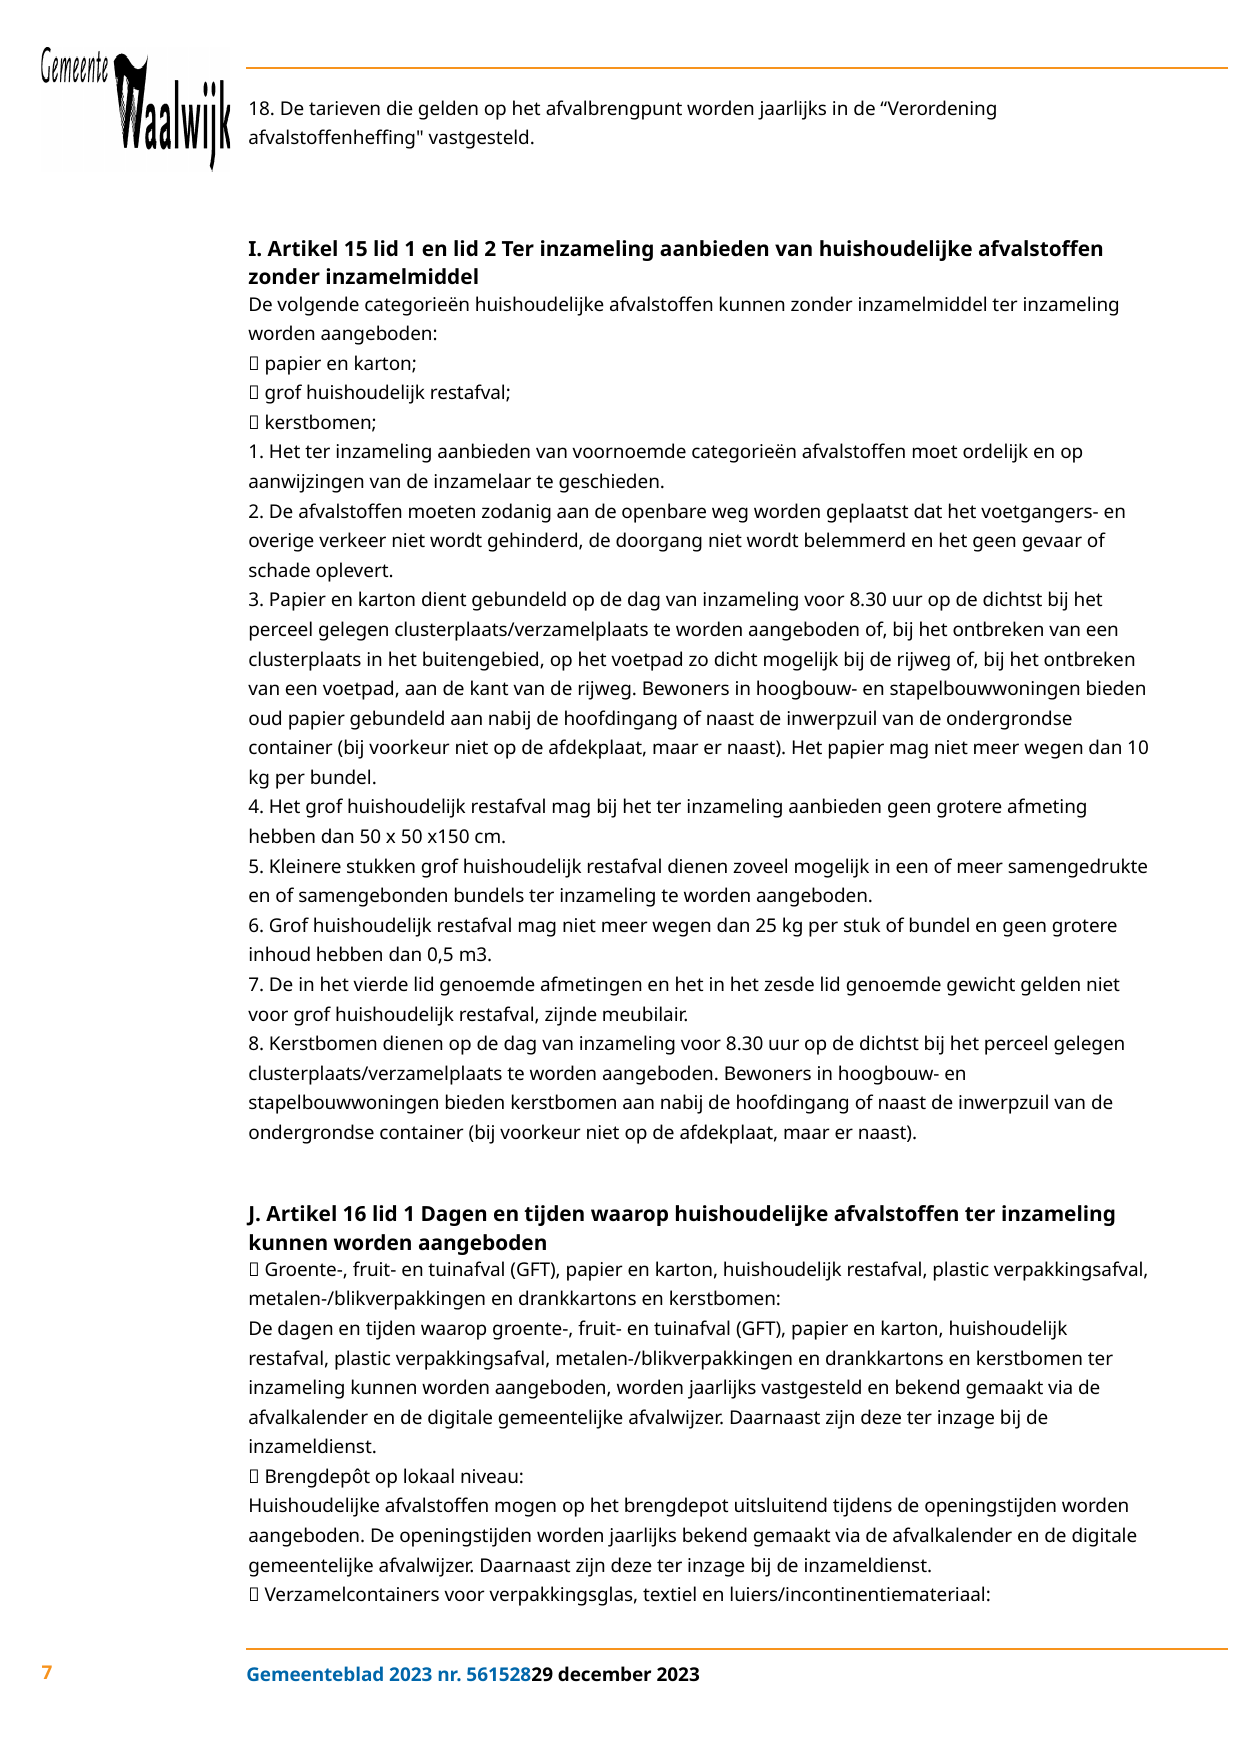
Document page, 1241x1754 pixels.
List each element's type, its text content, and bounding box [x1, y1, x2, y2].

text  Brengdepôt op lokaal niveau: [248, 1463, 1152, 1489]
text 5. Kleinere stukken grof huishoudelijk restafval dienen zoveel mogelijk in een of meer samengedrukte en of samengebonden bundels ter inzameling te worden aangeboden. [248, 853, 1152, 908]
text 18. De tarieven die gelden op het afvalbrengpunt worden jaarlijks in de “Verordening afvalstoffenheffing" vastgesteld. [248, 95, 1152, 150]
text 1. Het ter inzameling aanbieden van voornoemde categorieën afvalstoffen moet ordelijk en op aanwijzingen van de inzamelaar te geschieden. [248, 439, 1152, 494]
text  kerstbomen; [248, 409, 1152, 435]
text 8. Kerstbomen dienen op de dag van inzameling voor 8.30 uur op de dichtst bij het perceel gelegen clusterplaats/verzamelplaats te worden aangeboden. Bewoners in hoogbouw- en stapelbouwwoningen bieden kerstbomen aan nabij de hoofdingang of naast de inwerpzuil van de ondergrondse container (bij voorkeur niet op de afdekplaat, maar er naast). [248, 1030, 1152, 1145]
text 2. De afvalstoffen moeten zodanig aan de openbare weg worden geplaatst dat het voetgangers- en overige verkeer niet wordt gehinderd, de doorgang niet wordt belemmerd en het geen gevaar of schade oplevert. [248, 498, 1152, 583]
text  grof huishoudelijk restafval; [248, 379, 1152, 405]
text I. Artikel 15 lid 1 en lid 2 Ter inzameling aanbieden van huishoudelijke afvalstoffen zonder inzamelmiddel [248, 234, 1152, 291]
text 3. Papier en karton dient gebundeld op de dag van inzameling voor 8.30 uur op de dichtst bij het perceel gelegen clusterplaats/verzamelplaats te worden aangeboden of, bij het ontbreken van een clusterplaats in het buitengebied, op het voetpad zo dicht mogelijk bij de rijweg of, bij het ontbreken van een voetpad, aan de kant van de rijweg. Bewoners in hoogbouw- en stapelbouwwoningen bieden oud papier gebundeld aan nabij de hoofdingang of naast de inwerpzuil van de ondergrondse container (bij voorkeur niet op de afdekplaat, maar er naast). Het papier mag niet meer wegen dan 10 kg per bundel. [248, 587, 1152, 790]
text 7. De in het vierde lid genoemde afmetingen en het in het zesde lid genoemde gewicht gelden niet voor grof huishoudelijk restafval, zijnde meubilair. [248, 971, 1152, 1027]
text  Groente-, fruit- en tuinafval (GFT), papier en karton, huishoudelijk restafval, plastic verpakkingsafval, metalen-/blikverpakkingen en drankkartons en kerstbomen: [248, 1256, 1152, 1311]
text  papier en karton; [248, 350, 1152, 376]
text  Verzamelcontainers voor verpakkingsglas, textiel en luiers/incontinentiemateriaal: [248, 1581, 1152, 1607]
text 4. Het grof huishoudelijk restafval mag bij het ter inzameling aanbieden geen grotere afmeting hebben dan 50 x 50 x150 cm. [248, 794, 1152, 849]
text De dagen en tijden waarop groente-, fruit- en tuinafval (GFT), papier en karton, huishoudelijk restafval, plastic verpakkingsafval, metalen-/blikverpakkingen en drankkartons en kerstbomen ter inzameling kunnen worden aangeboden, worden jaarlijks vastgesteld en bekend gemaakt via de afvalkalender en de digitale gemeentelijke afvalwijzer. Daarnaast zijn deze ter inzage bij de inzameldienst. [248, 1315, 1152, 1459]
text De volgende categorieën huishoudelijke afvalstoffen kunnen zonder inzamelmiddel ter inzameling worden aangeboden: [248, 291, 1152, 346]
text J. Artikel 16 lid 1 Dagen en tijden waarop huishoudelijke afvalstoffen ter inzameling kunnen worden aangeboden [248, 1199, 1152, 1256]
picture [41, 47, 231, 172]
text Huishoudelijke afvalstoffen mogen op het brengdepot uitsluitend tijdens de openingstijden worden aangeboden. De openingstijden worden jaarlijks bekend gemaakt via de afvalkalender en de digitale gemeentelijke afvalwijzer. Daarnaast zijn deze ter inzage bij de inzameldienst. [248, 1493, 1152, 1578]
text 6. Grof huishoudelijk restafval mag niet meer wegen dan 25 kg per stuk of bundel en geen grotere inhoud hebben dan 0,5 m3. [248, 912, 1152, 967]
